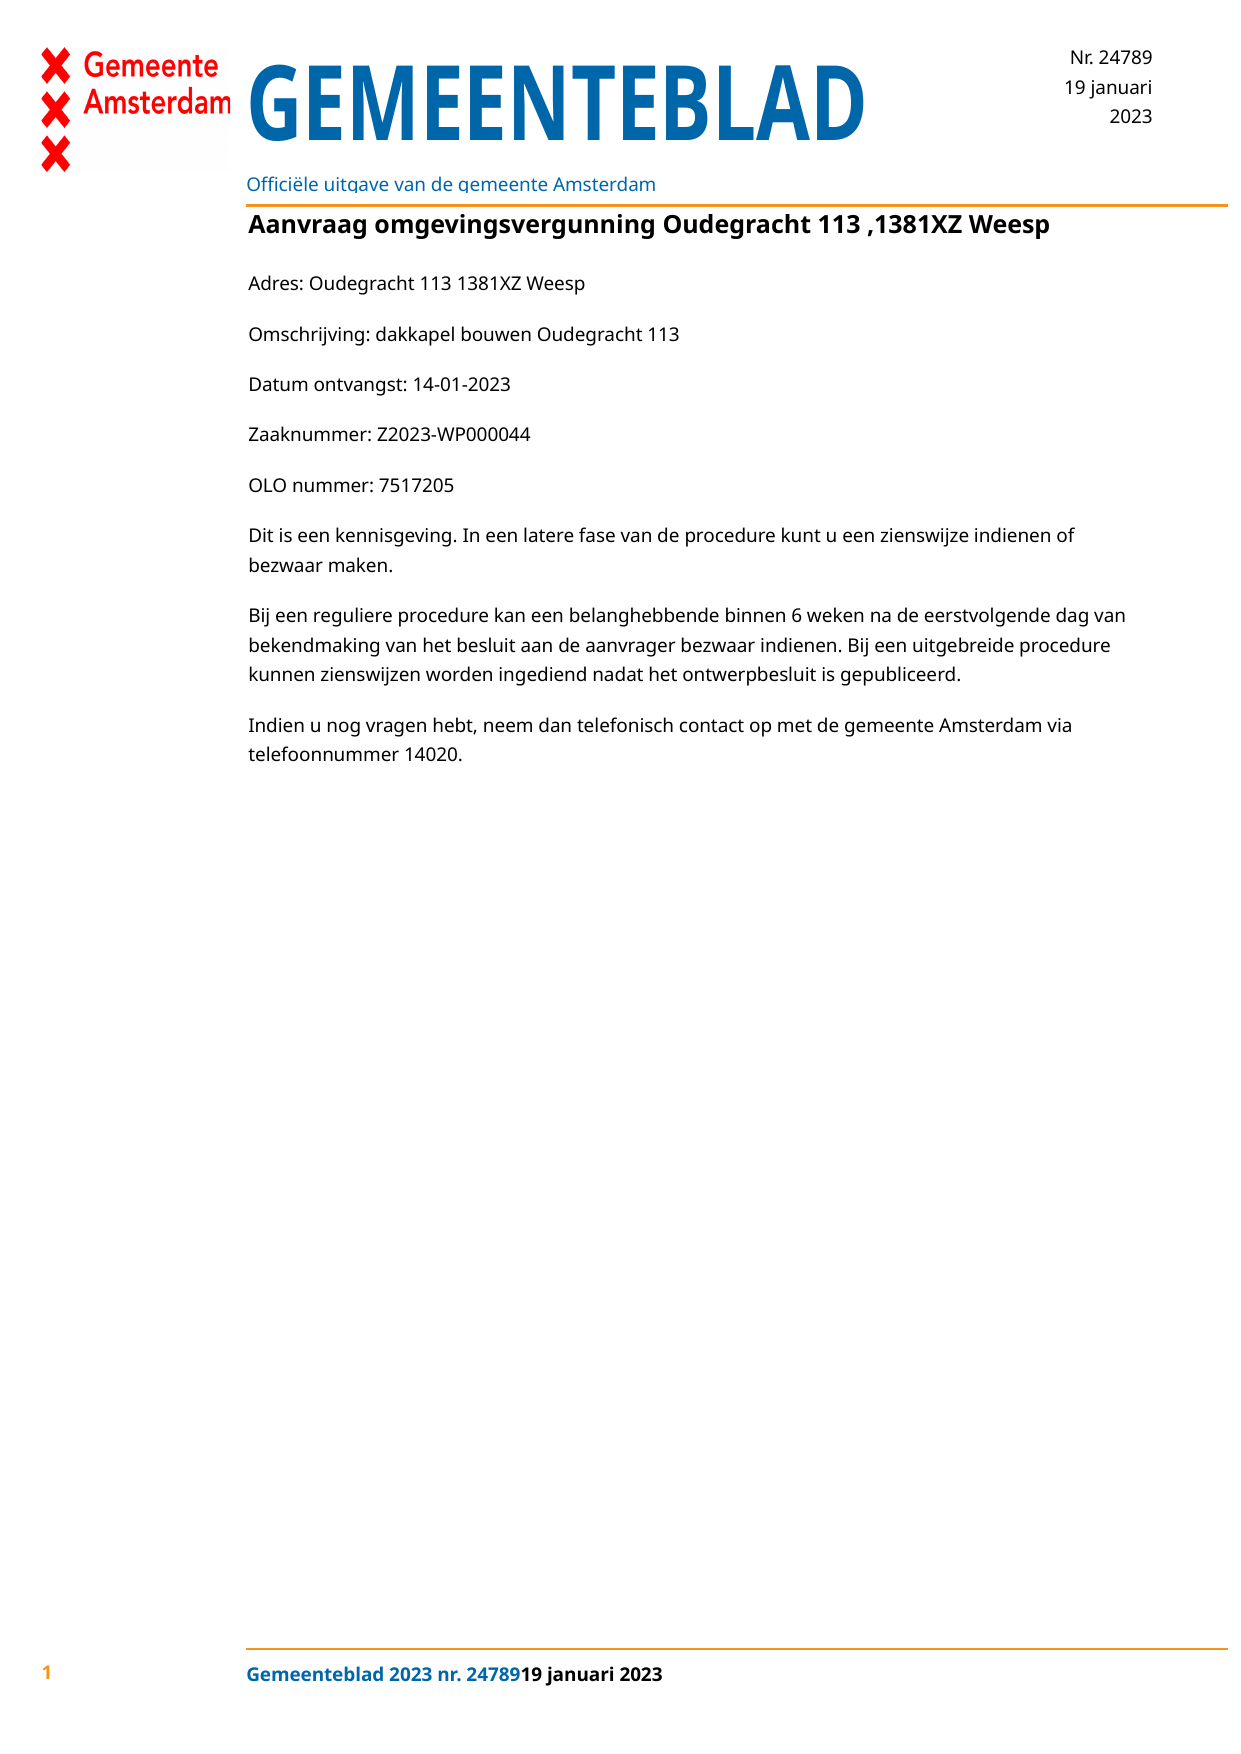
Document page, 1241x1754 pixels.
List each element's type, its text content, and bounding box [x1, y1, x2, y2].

text Adres: Oudegracht 113 1381XZ Weesp [248, 270, 1152, 296]
text Datum ontvangst: 14-01-2023 [248, 371, 1152, 397]
text OLO nummer: 7517205 [248, 472, 1152, 498]
text Zaaknummer: Z2023-WP000044 [248, 422, 1152, 447]
text Dit is een kennisgeving. In een latere fase van de procedure kunt u een zienswijze indienen of bezwaar maken. [248, 522, 1152, 578]
text Omschrijving: dakkapel bouwen Oudegracht 113 [248, 321, 1152, 346]
text Indien u nog vragen hebt, neem dan telefonisch contact op met de gemeente Amsterdam via telefoonnummer 14020. [248, 712, 1152, 767]
text Aanvraag omgevingsvergunning Oudegracht 113 ,1381XZ Weesp [248, 207, 1152, 241]
text Bij een reguliere procedure kan een belanghebbende binnen 6 weken na de eerstvolgende dag van bekendmaking van het besluit aan de aanvrager bezwaar indienen. Bij een uitgebreide procedure kunnen zienswijzen worden ingediend nadat het ontwerpbesluit is gepubliceerd. [248, 602, 1152, 687]
picture [41, 47, 231, 172]
